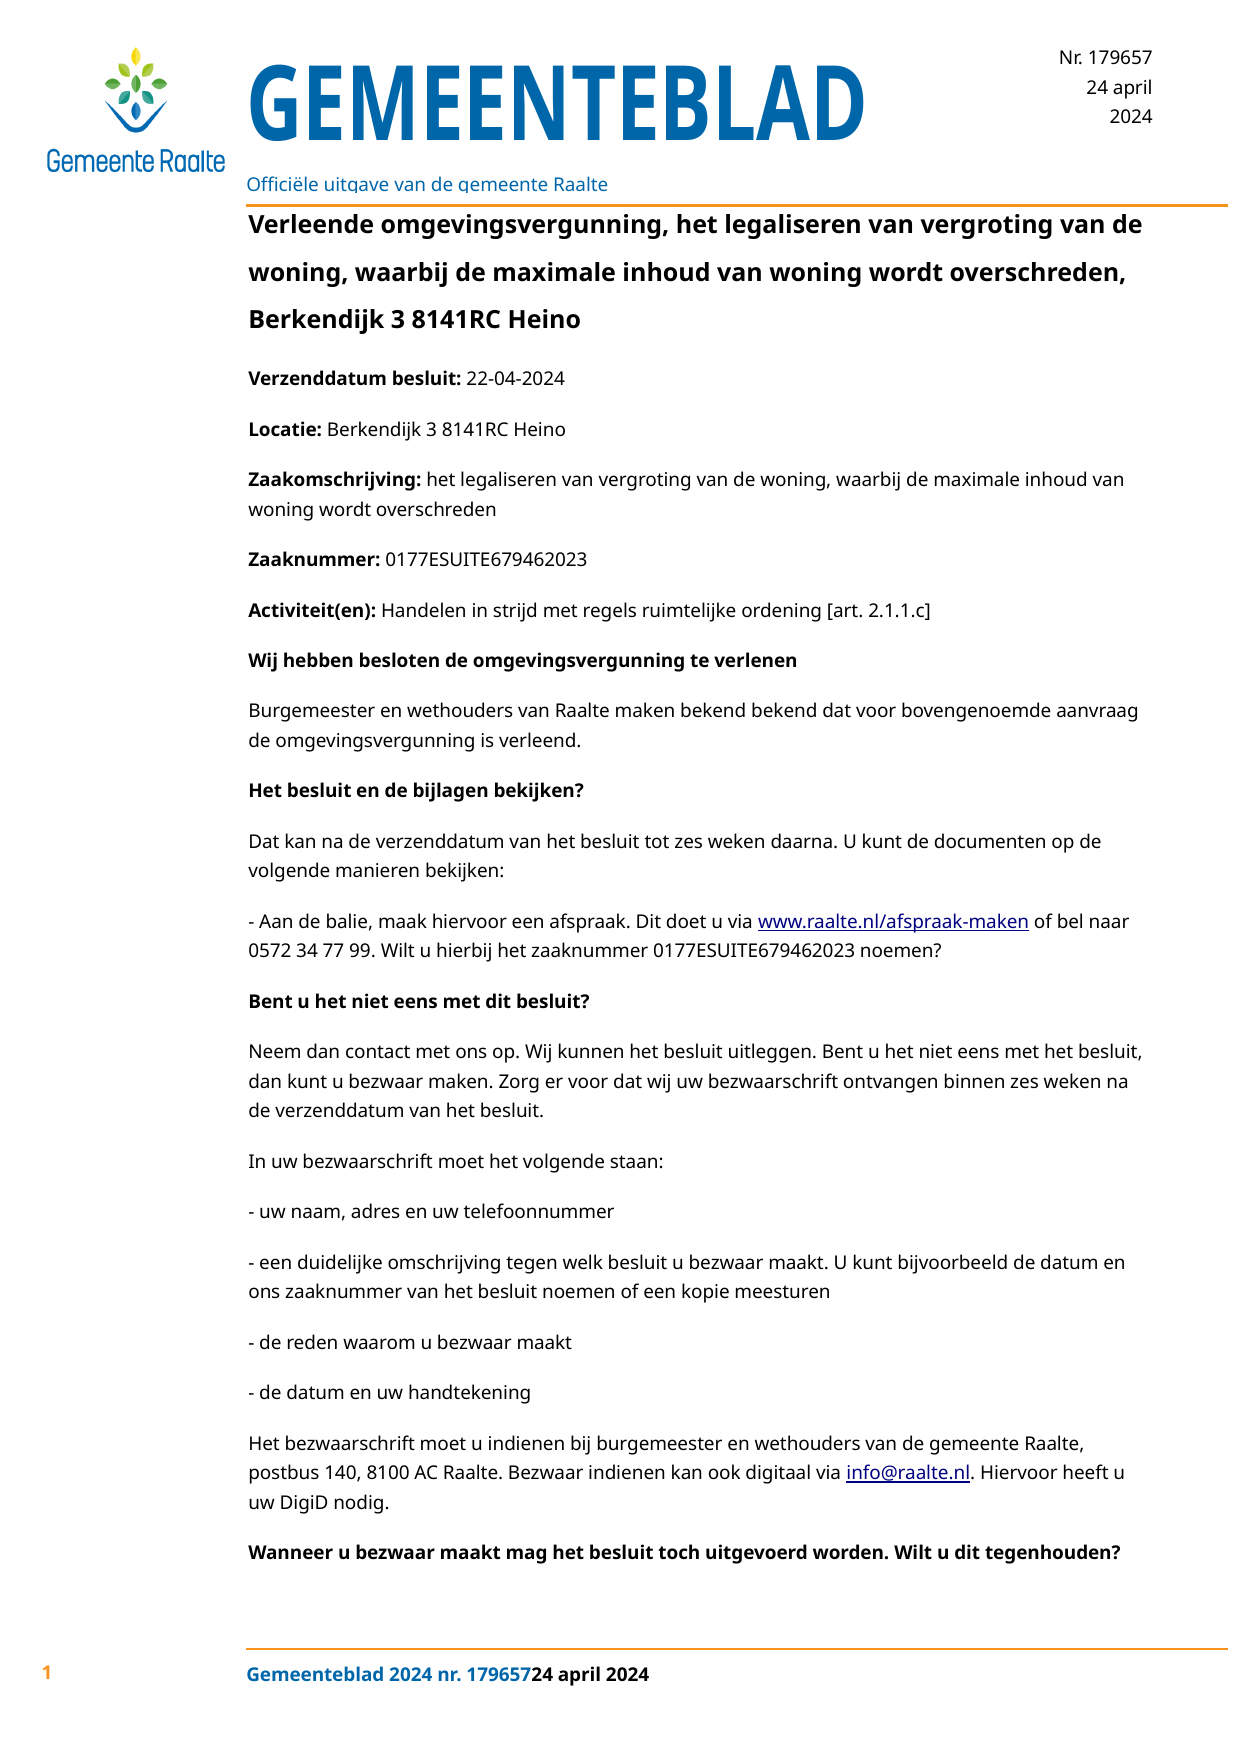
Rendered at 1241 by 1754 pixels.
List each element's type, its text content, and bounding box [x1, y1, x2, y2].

text Zaakomschrijving: het legaliseren van vergroting van de woning, waarbij de maximale inhoud van woning wordt overschreden [248, 466, 1152, 522]
picture [41, 47, 231, 172]
text - de reden waarom u bezwaar maakt [248, 1329, 1152, 1354]
text - de datum en uw handtekening [248, 1379, 1152, 1405]
text Zaaknummer: 0177ESUITE679462023 [248, 546, 1152, 572]
text Het bezwaarschrift moet u indienen bij burgemeester en wethouders van de gemeente Raalte, postbus 140, 8100 AC Raalte. Bezwaar indienen kan ook digitaal via info@raalte.nl. Hiervoor heeft u uw DigiD nodig. [248, 1430, 1152, 1514]
text Het besluit en de bijlagen bekijken? [248, 778, 1152, 803]
text Neem dan contact met ons op. Wij kunnen het besluit uitleggen. Bent u het niet eens met het besluit, dan kunt u bezwaar maken. Zorg er voor dat wij uw bezwaarschrift ontvangen binnen zes weken na de verzenddatum van het besluit. [248, 1038, 1152, 1123]
text Burgemeester en wethouders van Raalte maken bekend bekend dat voor bovengenoemde aanvraag de omgevingsvergunning is verleend. [248, 698, 1152, 753]
text Locatie: Berkendijk 3 8141RC Heino [248, 416, 1152, 442]
text Dat kan na de verzenddatum van het besluit tot zes weken daarna. U kunt de documenten op de volgende manieren bekijken: [248, 828, 1152, 883]
text Wanneer u bezwaar maakt mag het besluit toch uitgevoerd worden. Wilt u dit tegenhouden? [248, 1539, 1152, 1565]
text In uw bezwaarschrift moet het volgende staan: [248, 1148, 1152, 1174]
text Activiteit(en): Handelen in strijd met regels ruimtelijke ordening [art. 2.1.1.c] [248, 597, 1152, 622]
text Verleende omgevingsvergunning, het legaliseren van vergroting van de woning, waarbij de maximale inhoud van woning wordt overschreden, Berkendijk 3 8141RC Heino [248, 207, 1152, 336]
text Wij hebben besloten de omgevingsvergunning te verlenen [248, 647, 1152, 673]
text - een duidelijke omschrijving tegen welk besluit u bezwaar maakt. U kunt bijvoorbeeld de datum en ons zaaknummer van het besluit noemen of een kopie meesturen [248, 1249, 1152, 1304]
text Verzenddatum besluit: 22-04-2024 [248, 366, 1152, 391]
text - uw naam, adres en uw telefoonnummer [248, 1198, 1152, 1224]
text - Aan de balie, maak hiervoor een afspraak. Dit doet u via www.raalte.nl/afspraak-maken of bel naar 0572 34 77 99. Wilt u hierbij het zaaknummer 0177ESUITE679462023 noemen? [248, 908, 1152, 963]
text Bent u het niet eens met dit besluit? [248, 988, 1152, 1014]
